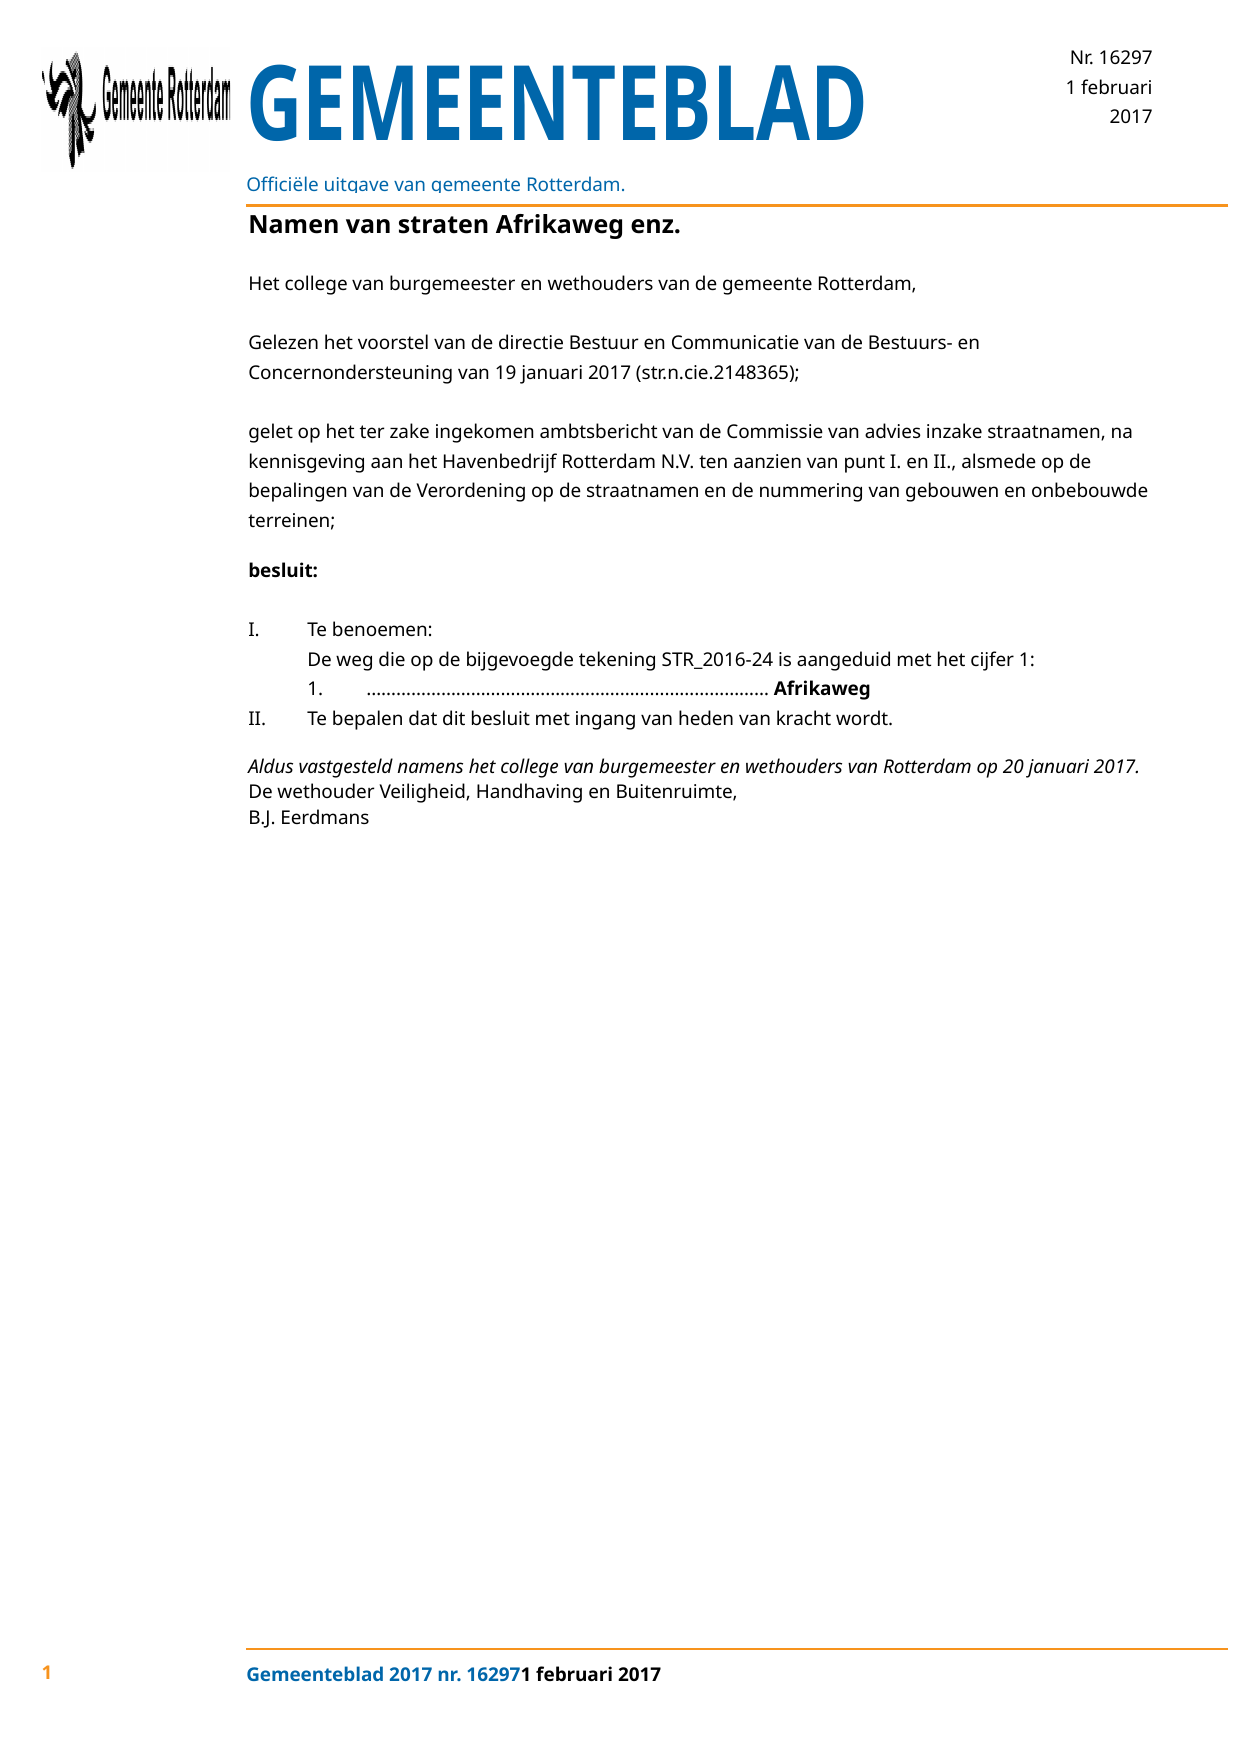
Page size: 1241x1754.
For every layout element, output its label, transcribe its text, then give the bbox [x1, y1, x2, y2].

list Te bepalen dat dit besluit met ingang van heden van kracht wordt. [248, 705, 1152, 731]
text B.J. Eerdmans [248, 804, 1152, 830]
text De wethouder Veiligheid, Handhaving en Buitenruimte, [248, 779, 1152, 804]
text Het college van burgemeester en wethouders van de gemeente Rotterdam, [248, 270, 1152, 296]
text besluit: [248, 557, 1152, 583]
text Aldus vastgesteld namens het college van burgemeester en wethouders van Rotterdam op 20 januari 2017. [248, 753, 1152, 779]
text Gelezen het voorstel van de directie Bestuur en Communicatie van de Bestuurs- en Concernondersteuning van 19 januari 2017 (str.n.cie.2148365); [248, 329, 1152, 385]
list De weg die op de bijgevoegde tekening STR_2016-24 is aangeduid met het cijfer 1: [248, 646, 1152, 672]
text Namen van straten Afrikaweg enz. [248, 207, 1152, 241]
picture [41, 47, 231, 172]
text gelet op het ter zake ingekomen ambtsbericht van de Commissie van advies inzake straatnamen, na kennisgeving aan het Havenbedrijf Rotterdam N.V. ten aanzien van punt I. en II., alsmede op de bepalingen van de Verordening op de straatnamen en de nummering van gebouwen en onbebouwde terreinen; [248, 418, 1152, 533]
list ……………………………………………………………………… Afrikaweg [307, 676, 1152, 701]
list Te benoemen: [248, 616, 1152, 642]
